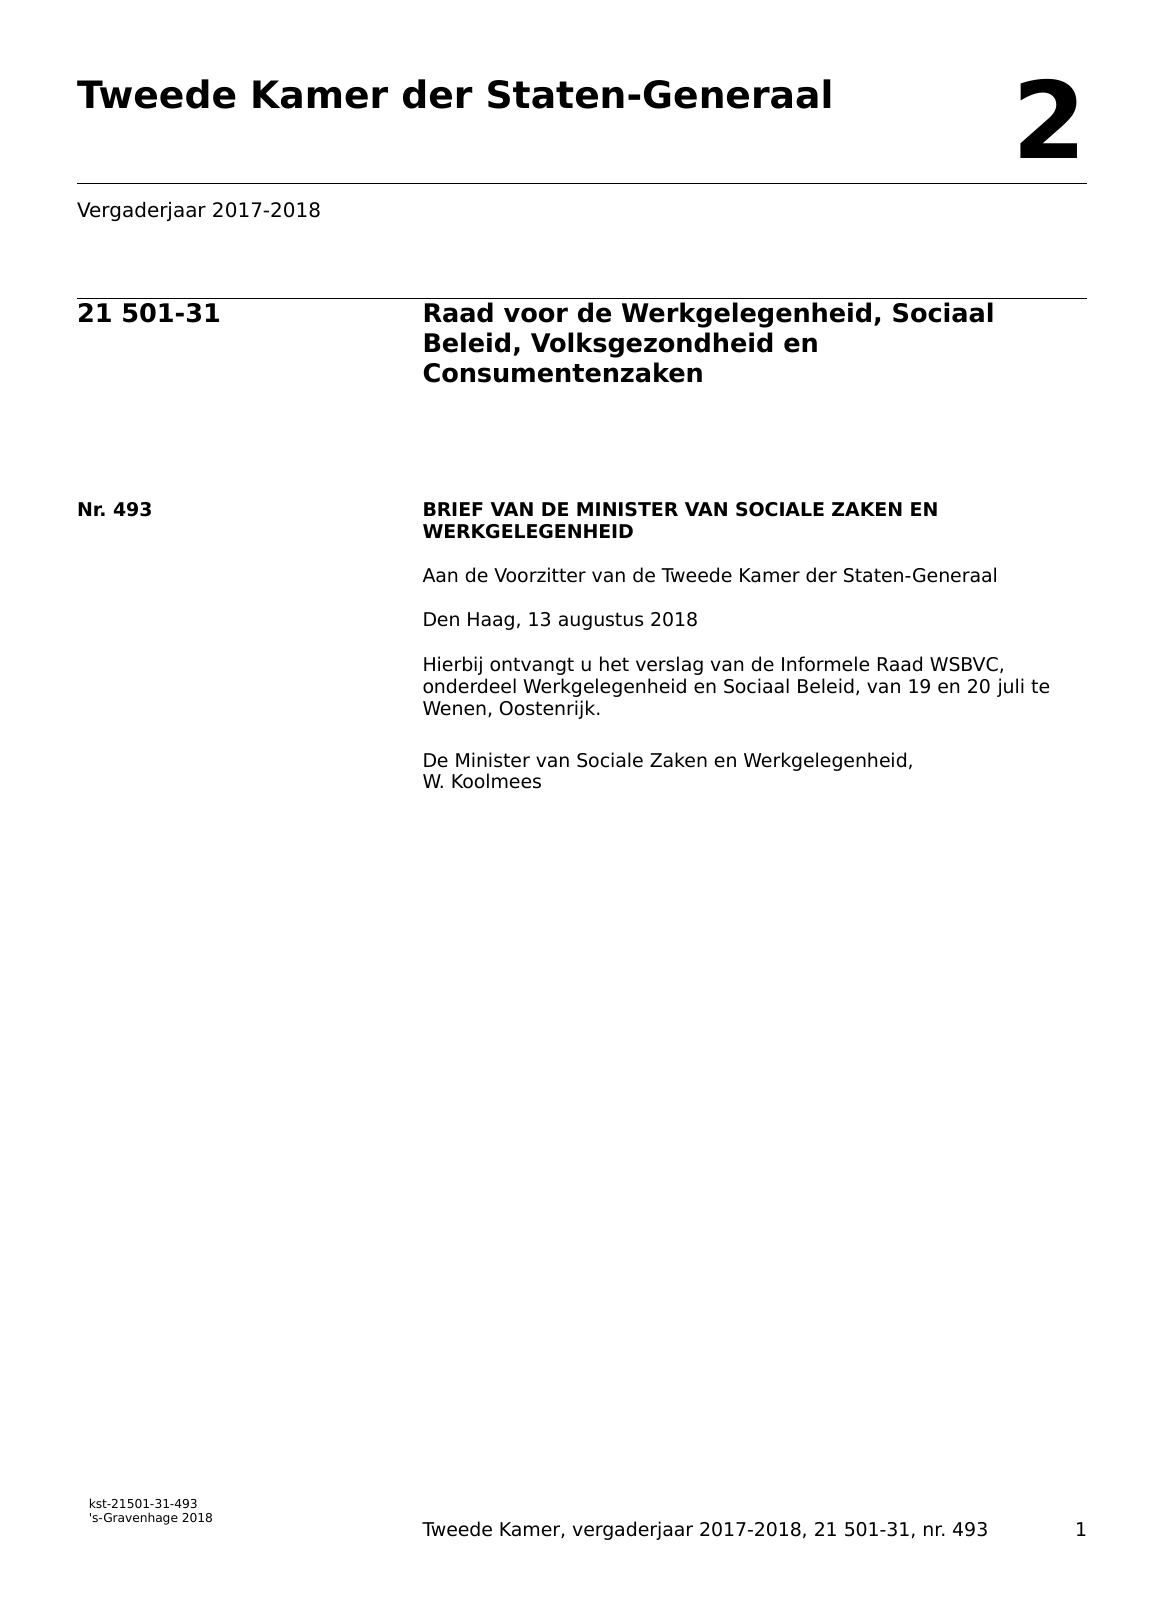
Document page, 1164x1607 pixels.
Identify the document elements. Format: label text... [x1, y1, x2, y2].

subtitle 21 501-31 Raad voor de Werkgelegenheid, Sociaal Beleid, Volksgezondheid en Consumentenzaken [77, 299, 1087, 388]
text Den Haag, 13 augustus 2018 [422, 609, 1087, 631]
text 's-Gravenhage 2018 [88, 1511, 323, 1525]
table_header Tweede Kamer der Staten-Generaal [77, 59, 886, 183]
table_header 2 [886, 59, 1087, 183]
text Aan de Voorzitter van de Tweede Kamer der Staten-Generaal [422, 565, 1087, 587]
subtitle Nr. 493 BRIEF VAN DE MINISTER VAN SOCIALE ZAKEN EN WERKGELEGENHEID [77, 499, 1087, 543]
text kst-21501-31-493 [88, 1497, 323, 1511]
table_cell Vergaderjaar 2017-2018 [77, 184, 1087, 298]
text Hierbij ontvangt u het verslag van de Informele Raad WSBVC, onderdeel Werkgelegenheid en Sociaal Beleid, van 19 en 20 juli te Wenen, Oostenrijk. [422, 653, 1087, 719]
text De Minister van Sociale Zaken en Werkgelegenheid, W. Koolmees [422, 749, 1087, 793]
